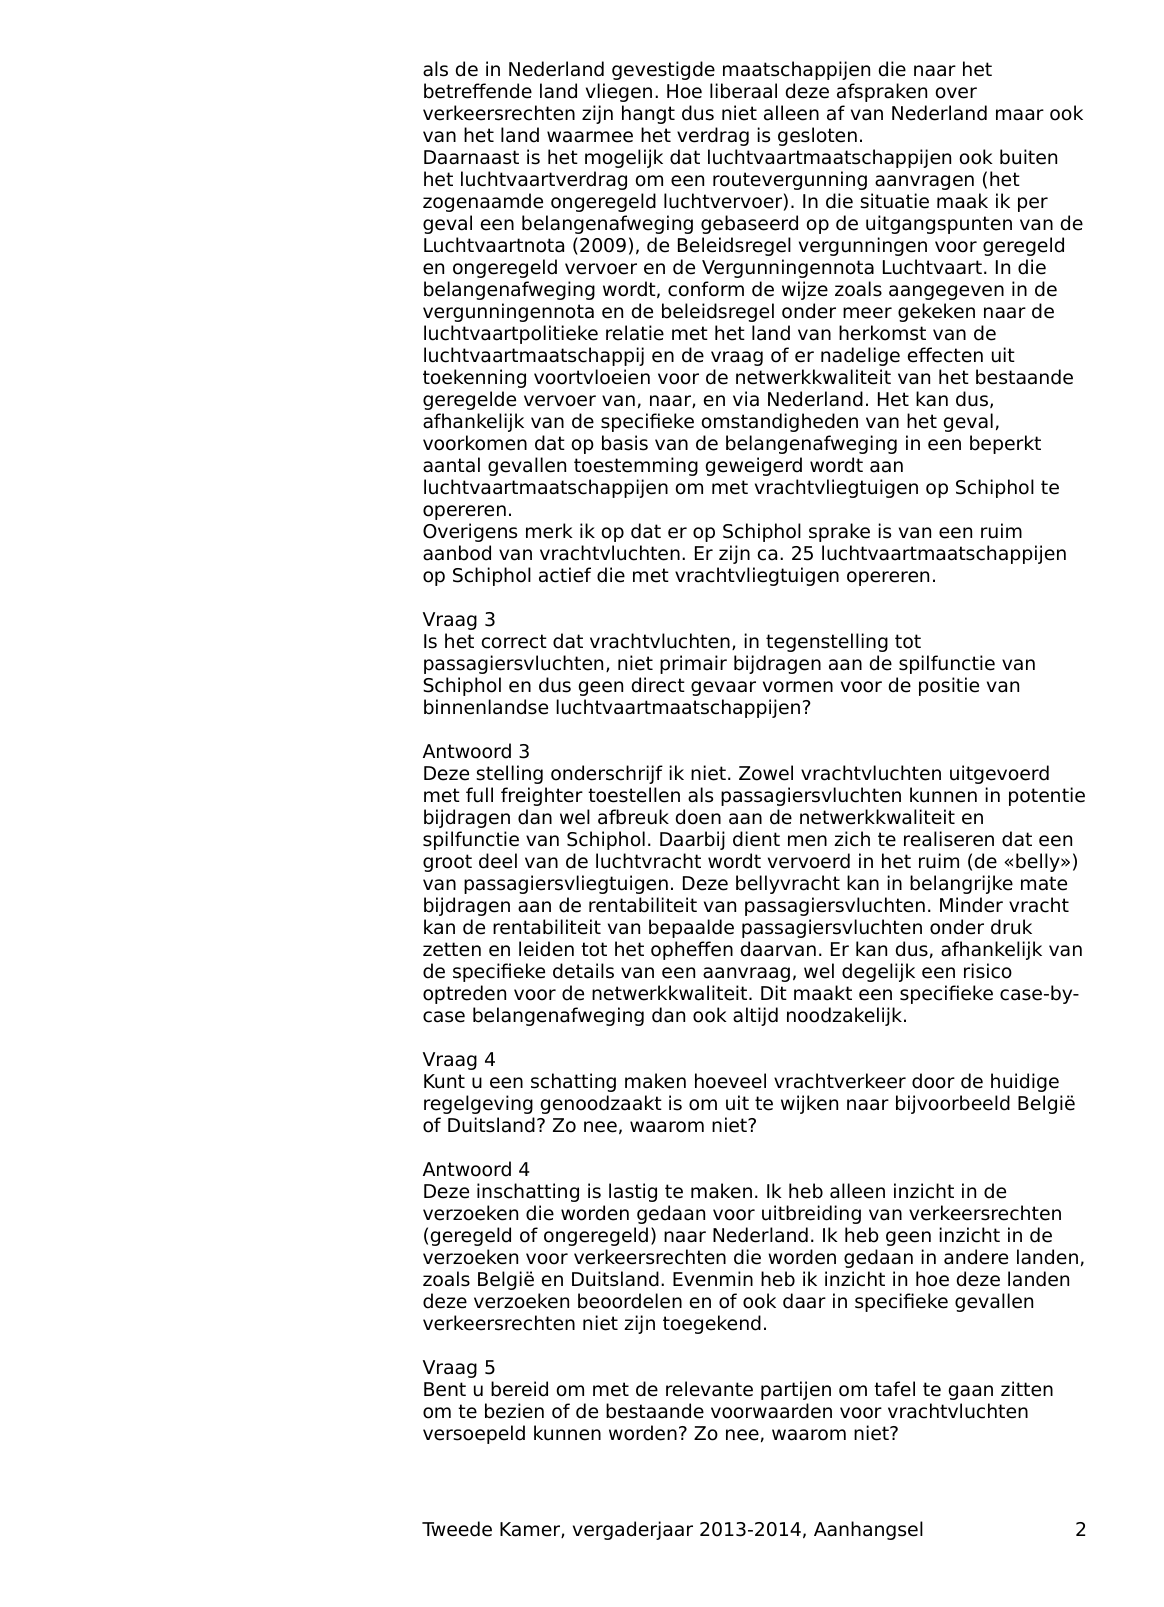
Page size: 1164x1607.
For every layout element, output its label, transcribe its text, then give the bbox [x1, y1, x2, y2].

text Bent u bereid om met de relevante partijen om tafel te gaan zitten om te bezien of de bestaande voorwaarden voor vrachtvluchten versoepeld kunnen worden? Zo nee, waarom niet? [422, 1379, 1087, 1445]
text Kunt u een schatting maken hoeveel vrachtverkeer door de huidige regelgeving genoodzaakt is om uit te wijken naar bijvoorbeeld België of Duitsland? Zo nee, waarom niet? [422, 1071, 1087, 1137]
text Is het correct dat vrachtvluchten, in tegenstelling tot passagiersvluchten, niet primair bijdragen aan de spilfunctie van Schiphol en dus geen direct gevaar vormen voor de positie van binnenlandse luchtvaartmaatschappijen? [422, 631, 1087, 719]
text Daarnaast is het mogelijk dat luchtvaartmaatschappijen ook buiten het luchtvaartverdrag om een routevergunning aanvragen (het zogenaamde ongeregeld luchtvervoer). In die situatie maak ik per geval een belangenafweging gebaseerd op de uitgangspunten van de Luchtvaartnota (2009), de Beleidsregel vergunningen voor geregeld en ongeregeld vervoer en de Vergunningennota Luchtvaart. In die belangenafweging wordt, conform de wijze zoals aangegeven in de vergunningennota en de beleidsregel onder meer gekeken naar de luchtvaartpolitieke relatie met het land van herkomst van de luchtvaartmaatschappij en de vraag of er nadelige effecten uit toekenning voortvloeien voor de netwerkkwaliteit van het bestaande geregelde vervoer van, naar, en via Nederland. Het kan dus, afhankelijk van de specifieke omstandigheden van het geval, voorkomen dat op basis van de belangenafweging in een beperkt aantal gevallen toestemming geweigerd wordt aan luchtvaartmaatschappijen om met vrachtvliegtuigen op Schiphol te opereren. [422, 147, 1087, 521]
text Antwoord 3 [422, 741, 1087, 763]
text Deze stelling onderschrijf ik niet. Zowel vrachtvluchten uitgevoerd met full freighter toestellen als passagiersvluchten kunnen in potentie bijdragen dan wel afbreuk doen aan de netwerkkwaliteit en spilfunctie van Schiphol. Daarbij dient men zich te realiseren dat een groot deel van de luchtvracht wordt vervoerd in het ruim (de «belly») van passagiersvliegtuigen. Deze bellyvracht kan in belangrijke mate bijdragen aan de rentabiliteit van passagiersvluchten. Minder vracht kan de rentabiliteit van bepaalde passagiersvluchten onder druk zetten en leiden tot het opheffen daarvan. Er kan dus, afhankelijk van de specifieke details van een aanvraag, wel degelijk een risico optreden voor de netwerkkwaliteit. Dit maakt een specifieke case-by-case belangenafweging dan ook altijd noodzakelijk. [422, 763, 1087, 1027]
text Vraag 3 [422, 609, 1087, 631]
text Deze inschatting is lastig te maken. Ik heb alleen inzicht in de verzoeken die worden gedaan voor uitbreiding van verkeersrechten (geregeld of ongeregeld) naar Nederland. Ik heb geen inzicht in de verzoeken voor verkeersrechten die worden gedaan in andere landen, zoals België en Duitsland. Evenmin heb ik inzicht in hoe deze landen deze verzoeken beoordelen en of ook daar in specifieke gevallen verkeersrechten niet zijn toegekend. [422, 1181, 1087, 1335]
text Overigens merk ik op dat er op Schiphol sprake is van een ruim aanbod van vrachtvluchten. Er zijn ca. 25 luchtvaartmaatschappijen op Schiphol actief die met vrachtvliegtuigen opereren. [422, 521, 1087, 587]
text Antwoord 4 [422, 1159, 1087, 1181]
text als de in Nederland gevestigde maatschappijen die naar het betreffende land vliegen. Hoe liberaal deze afspraken over verkeersrechten zijn hangt dus niet alleen af van Nederland maar ook van het land waarmee het verdrag is gesloten. [422, 59, 1087, 147]
text Vraag 5 [422, 1357, 1087, 1379]
text Vraag 4 [422, 1049, 1087, 1071]
